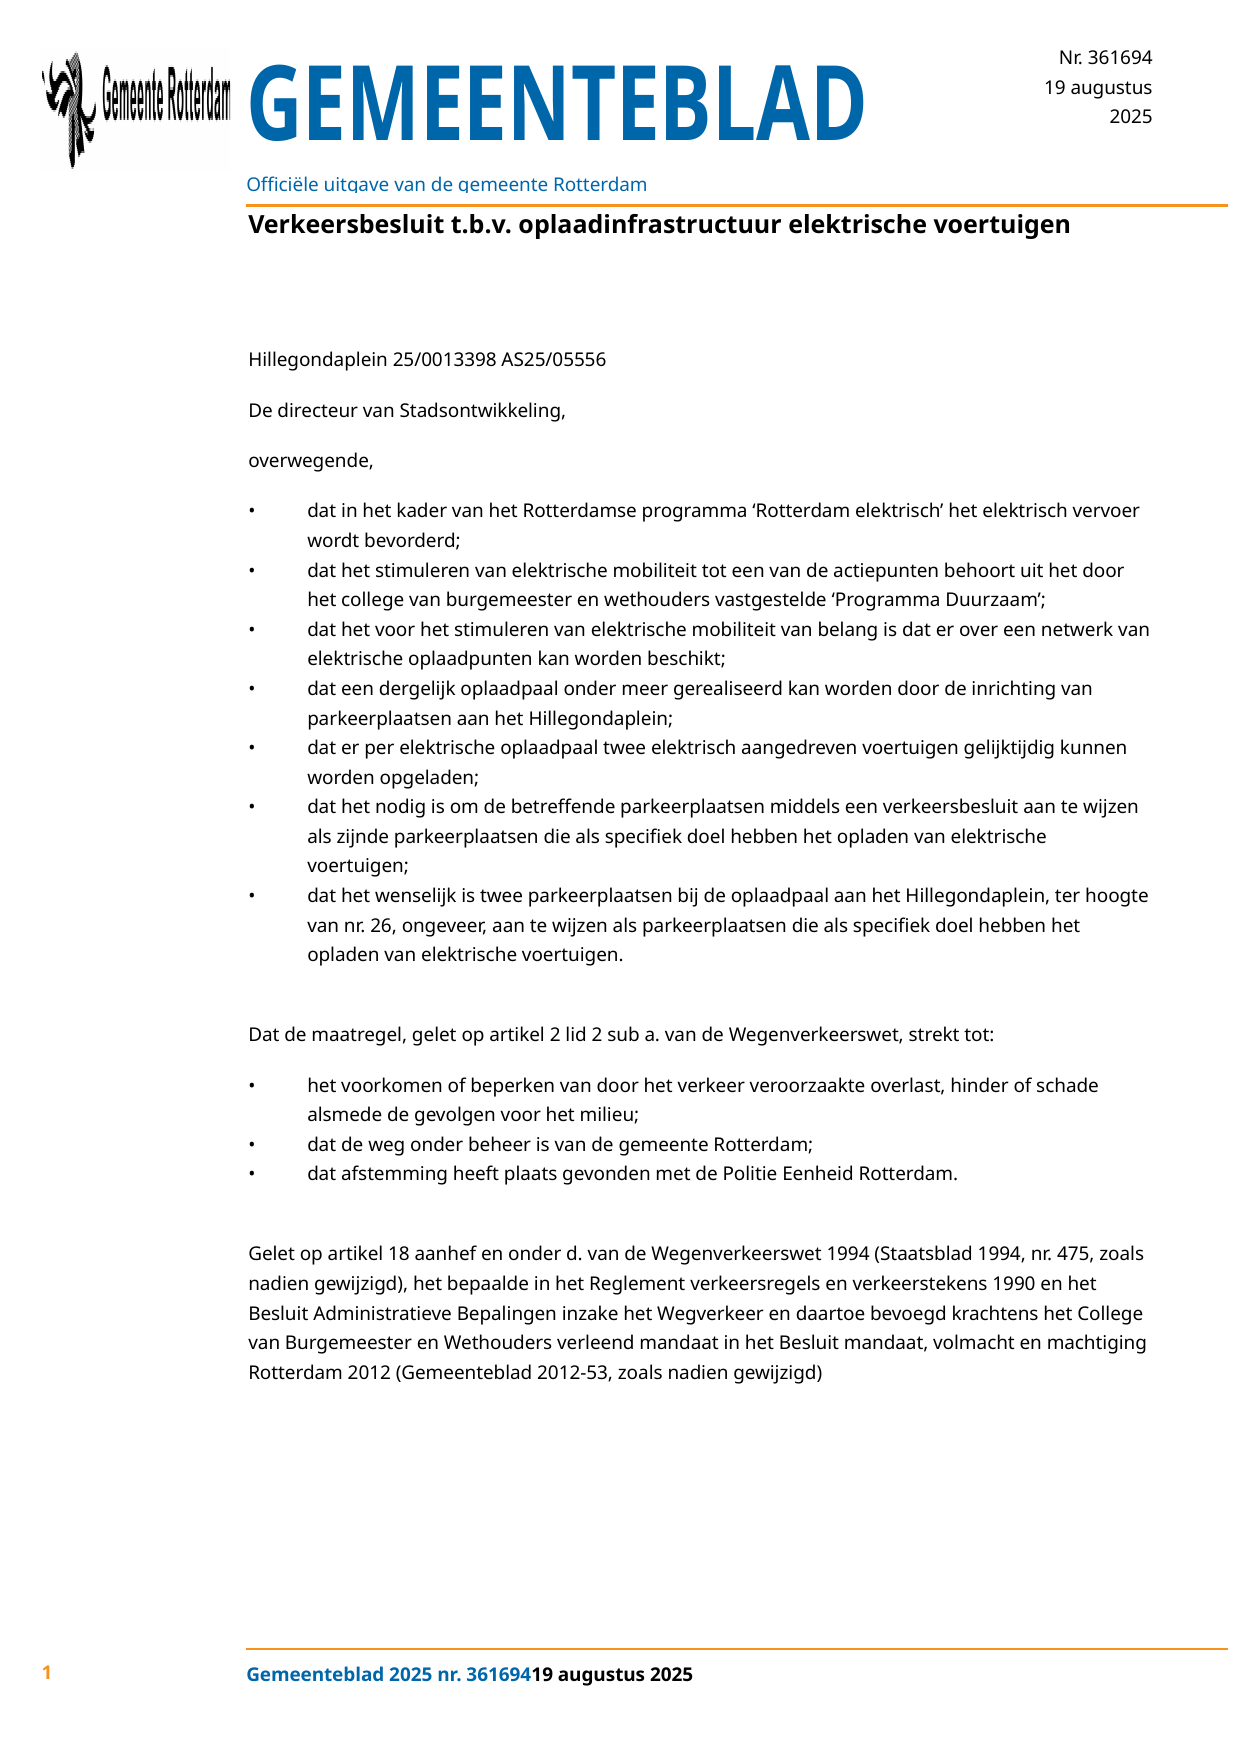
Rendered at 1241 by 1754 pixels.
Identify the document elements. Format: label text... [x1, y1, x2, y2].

list dat het nodig is om de betreffende parkeerplaatsen middels een verkeersbesluit aan te wijzen als zijnde parkeerplaatsen die als specifiek doel hebben het opladen van elektrische voertuigen; [248, 793, 1152, 878]
text Gelet op artikel 18 aanhef en onder d. van de Wegenverkeerswet 1994 (Staatsblad 1994, nr. 475, zoals nadien gewijzigd), het bepaalde in het Reglement verkeersregels en verkeerstekens 1990 en het Besluit Administratieve Bepalingen inzake het Wegverkeer en daartoe bevoegd krachtens het College van Burgemeester en Wethouders verleend mandaat in het Besluit mandaat, volmacht en machtiging Rotterdam 2012 (Gemeenteblad 2012-53, zoals nadien gewijzigd) [248, 1241, 1152, 1385]
list dat het stimuleren van elektrische mobiliteit tot een van de actiepunten behoort uit het door het college van burgemeester en wethouders vastgestelde ‘Programma Duurzaam’; [248, 557, 1152, 612]
list dat afstemming heeft plaats gevonden met de Politie Eenheid Rotterdam. [248, 1161, 1152, 1186]
text Dat de maatregel, gelet op artikel 2 lid 2 sub a. van de Wegenverkeerswet, strekt tot: [248, 1021, 1152, 1047]
list dat het wenselijk is twee parkeerplaatsen bij de oplaadpaal aan het Hillegondaplein, ter hoogte van nr. 26, ongeveer, aan te wijzen als parkeerplaatsen die als specifiek doel hebben het opladen van elektrische voertuigen. [248, 882, 1152, 967]
list dat in het kader van het Rotterdamse programma ‘Rotterdam elektrisch’ het elektrisch vervoer wordt bevorderd; [248, 498, 1152, 553]
list dat een dergelijk oplaadpaal onder meer gerealiseerd kan worden door de inrichting van parkeerplaatsen aan het Hillegondaplein; [248, 675, 1152, 731]
picture [41, 47, 231, 172]
list dat het voor het stimuleren van elektrische mobiliteit van belang is dat er over een netwerk van elektrische oplaadpunten kan worden beschikt; [248, 616, 1152, 671]
list dat er per elektrische oplaadpaal twee elektrisch aangedreven voertuigen gelijktijdig kunnen worden opgeladen; [248, 734, 1152, 790]
text De directeur van Stadsontwikkeling, [248, 397, 1152, 423]
list het voorkomen of beperken van door het verkeer veroorzaakte overlast, hinder of schade alsmede de gevolgen voor het milieu; [248, 1072, 1152, 1127]
text overwegende, [248, 447, 1152, 473]
text Verkeersbesluit t.b.v. oplaadinfrastructuur elektrische voertuigen [248, 207, 1152, 241]
text Hillegondaplein 25/0013398 AS25/05556 [248, 346, 1152, 372]
list dat de weg onder beheer is van de gemeente Rotterdam; [248, 1131, 1152, 1157]
